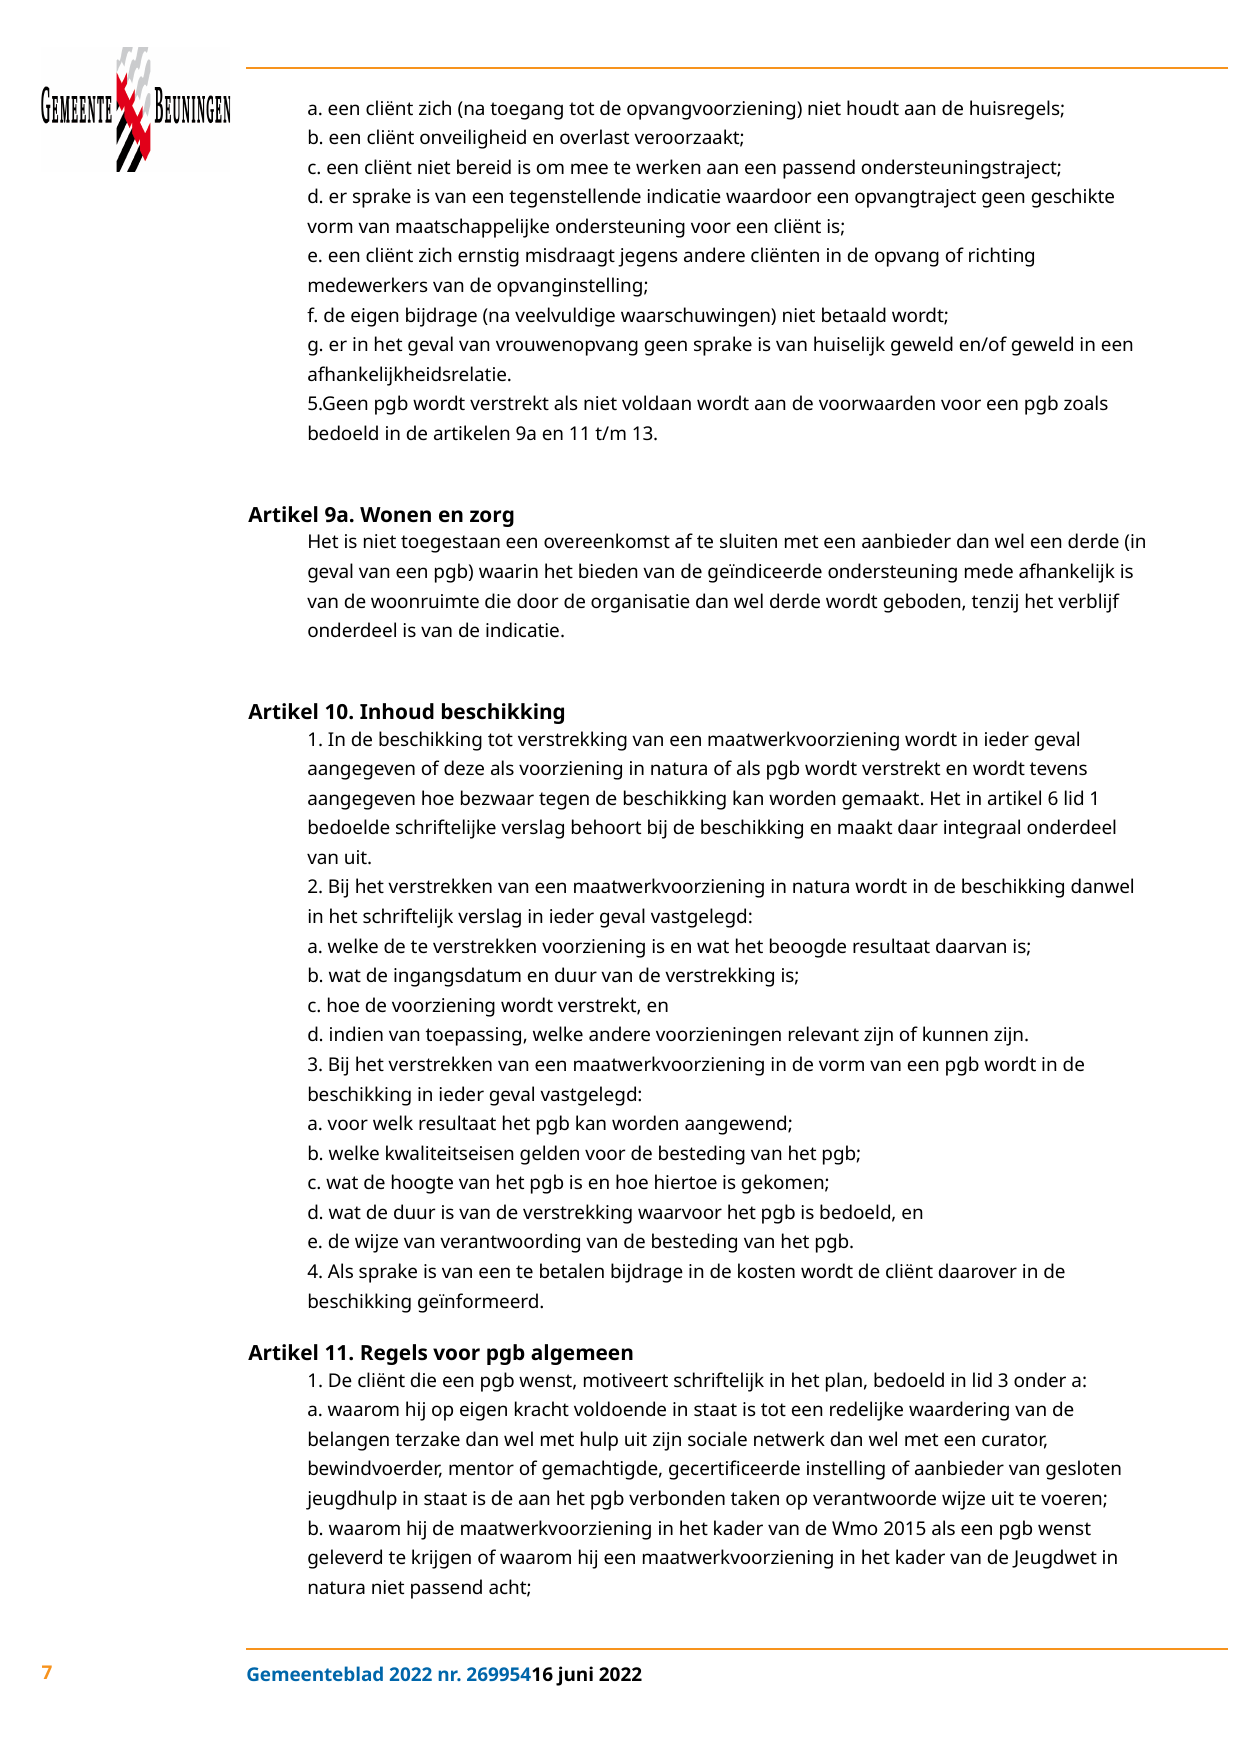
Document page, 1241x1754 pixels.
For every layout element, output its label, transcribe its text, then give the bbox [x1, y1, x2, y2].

list 1. In de beschikking tot verstrekking van een maatwerkvoorziening wordt in ieder geval aangegeven of deze als voorziening in natura of als pgb wordt verstrekt en wordt tevens aangegeven hoe bezwaar tegen de beschikking kan worden gemaakt. Het in artikel 6 lid 1 bedoelde schriftelijke verslag behoort bij de beschikking en maakt daar integraal onderdeel van uit. [248, 726, 1152, 870]
list d. wat de duur is van de verstrekking waarvoor het pgb is bedoeld, en [248, 1199, 1152, 1225]
list e. de wijze van verantwoording van de besteding van het pgb. [248, 1229, 1152, 1254]
list a. een cliënt zich (na toegang tot de opvangvoorziening) niet houdt aan de huisregels; [248, 95, 1152, 121]
list c. hoe de voorziening wordt verstrekt, en [248, 992, 1152, 1018]
list 2. Bij het verstrekken van een maatwerkvoorziening in natura wordt in de beschikking danwel in het schriftelijk verslag in ieder geval vastgelegd: [248, 874, 1152, 929]
picture [41, 47, 231, 172]
text Artikel 11. Regels voor pgb algemeen [248, 1338, 1152, 1367]
list f. de eigen bijdrage (na veelvuldige waarschuwingen) niet betaald wordt; [248, 302, 1152, 328]
list g. er in het geval van vrouwenopvang geen sprake is van huiselijk geweld en/of geweld in een afhankelijkheidsrelatie. [248, 331, 1152, 387]
list e. een cliënt zich ernstig misdraagt jegens andere cliënten in de opvang of richting medewerkers van de opvanginstelling; [248, 243, 1152, 298]
list 3. Bij het verstrekken van een maatwerkvoorziening in de vorm van een pgb wordt in de beschikking in ieder geval vastgelegd: [248, 1051, 1152, 1107]
list b. een cliënt onveiligheid en overlast veroorzaakt; [248, 124, 1152, 150]
list a. voor welk resultaat het pgb kan worden aangewend; [248, 1110, 1152, 1136]
list 1. De cliënt die een pgb wenst, motiveert schriftelijk in het plan, bedoeld in lid 3 onder a: [248, 1367, 1152, 1392]
list d. er sprake is van een tegenstellende indicatie waardoor een opvangtraject geen geschikte vorm van maatschappelijke ondersteuning voor een cliënt is; [248, 183, 1152, 239]
list d. indien van toepassing, welke andere voorzieningen relevant zijn of kunnen zijn. [248, 1022, 1152, 1047]
list b. wat de ingangsdatum en duur van de verstrekking is; [248, 962, 1152, 988]
list c. een cliënt niet bereid is om mee te werken aan een passend ondersteuningstraject; [248, 154, 1152, 180]
list b. welke kwaliteitseisen gelden voor de besteding van het pgb; [248, 1140, 1152, 1166]
text Artikel 10. Inhoud beschikking [248, 697, 1152, 726]
list Het is niet toegestaan een overeenkomst af te sluiten met een aanbieder dan wel een derde (in geval van een pgb) waarin het bieden van de geïndiceerde ondersteuning mede afhankelijk is van de woonruimte die door de organisatie dan wel derde wordt geboden, tenzij het verblijf onderdeel is van de indicatie. [248, 529, 1152, 643]
list a. welke de te verstrekken voorziening is en wat het beoogde resultaat daarvan is; [248, 933, 1152, 959]
list 5.Geen pgb wordt verstrekt als niet voldaan wordt aan de voorwaarden voor een pgb zoals bedoeld in de artikelen 9a en 11 t/m 13. [248, 391, 1152, 446]
list c. wat de hoogte van het pgb is en hoe hiertoe is gekomen; [248, 1169, 1152, 1195]
list b. waarom hij de maatwerkvoorziening in het kader van de Wmo 2015 als een pgb wenst geleverd te krijgen of waarom hij een maatwerkvoorziening in het kader van de Jeugdwet in natura niet passend acht; [248, 1515, 1152, 1599]
text Artikel 9a. Wonen en zorg [248, 500, 1152, 529]
list a. waarom hij op eigen kracht voldoende in staat is tot een redelijke waardering van de belangen terzake dan wel met hulp uit zijn sociale netwerk dan wel met een curator, bewindvoerder, mentor of gemachtigde, gecertificeerde instelling of aanbieder van gesloten jeugdhulp in staat is de aan het pgb verbonden taken op verantwoorde wijze uit te voeren; [248, 1396, 1152, 1511]
list 4. Als sprake is van een te betalen bijdrage in de kosten wordt de cliënt daarover in de beschikking geïnformeerd. [248, 1258, 1152, 1314]
